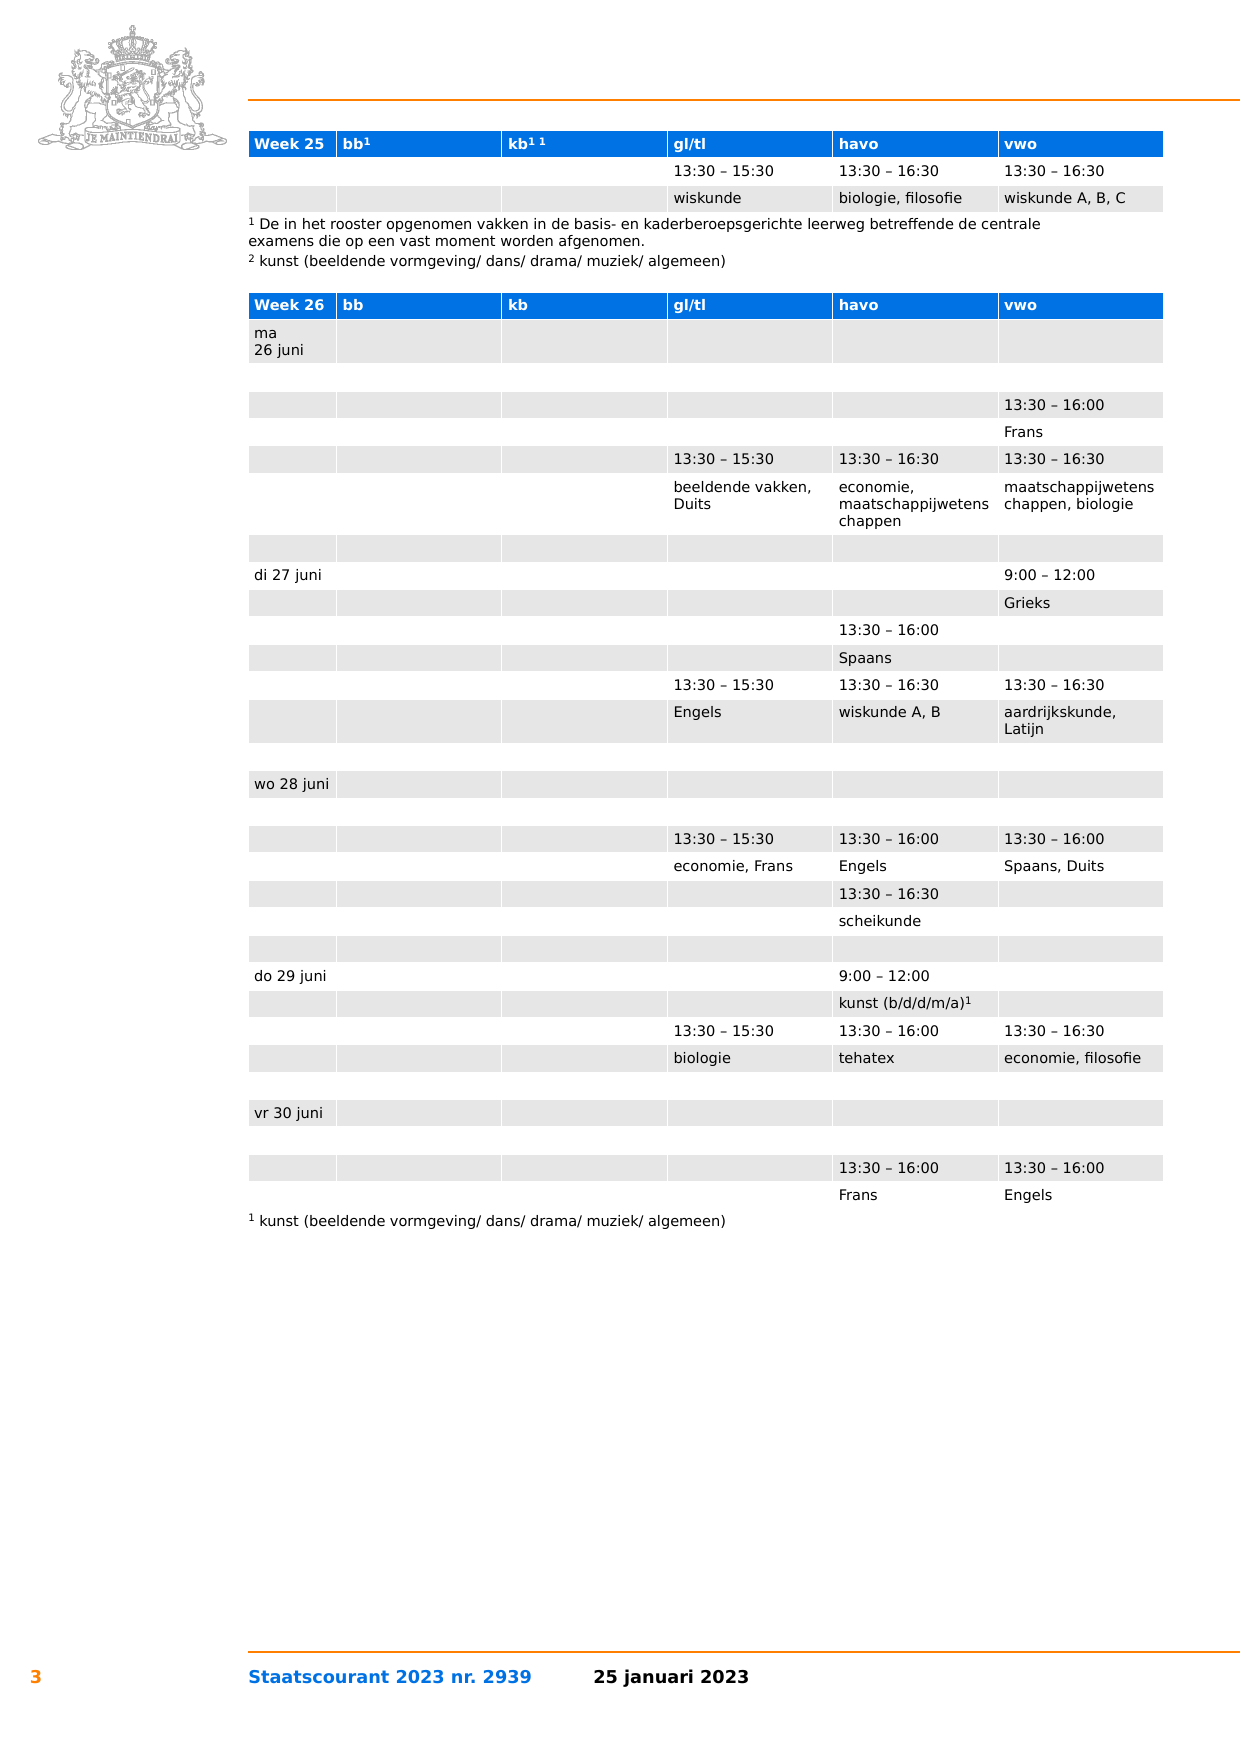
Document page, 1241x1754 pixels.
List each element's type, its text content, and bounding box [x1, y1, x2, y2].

table_cell [502, 590, 667, 616]
table_cell [249, 474, 336, 534]
table_cell [249, 799, 336, 825]
table_cell [999, 799, 1163, 825]
table_cell 13:30 – 16:30 [833, 446, 998, 473]
table_cell [999, 364, 1163, 391]
table_cell [668, 1073, 832, 1099]
table_cell [502, 1073, 667, 1099]
table_cell 13:30 – 15:30 [668, 158, 832, 185]
table_cell 13:30 – 16:00 [999, 1155, 1163, 1181]
table_cell [337, 364, 501, 391]
table_cell [668, 771, 832, 798]
table_cell [668, 419, 832, 445]
table_cell [502, 392, 667, 418]
table_cell 13:30 – 15:30 [668, 446, 832, 473]
table_cell [337, 535, 501, 562]
table_cell [337, 826, 501, 852]
table_cell 13:30 – 16:00 [833, 826, 998, 852]
table_cell [833, 936, 998, 962]
table_cell [337, 1128, 501, 1154]
table_cell wo 28 juni [249, 771, 336, 798]
table_cell [502, 446, 667, 473]
table_cell kunst (b/d/d/m/a)1 [833, 991, 998, 1017]
table_cell [999, 535, 1163, 562]
table_cell [337, 700, 501, 743]
table_cell [502, 1128, 667, 1154]
table_cell biologie, filosofie [833, 186, 998, 212]
table_cell [337, 645, 501, 671]
table_cell aardrijkskunde, Latijn [999, 700, 1163, 743]
table_cell [668, 1182, 832, 1209]
table_cell scheikunde [833, 908, 998, 935]
table_cell [833, 1128, 998, 1154]
table_header bb [337, 293, 501, 319]
table_cell 9:00 – 12:00 [999, 563, 1163, 589]
table_cell [668, 645, 832, 671]
table_cell [999, 1073, 1163, 1099]
table_cell [249, 744, 336, 770]
table_cell [249, 158, 336, 185]
table_cell [999, 963, 1163, 989]
table_cell [502, 881, 667, 907]
table_cell [249, 186, 336, 212]
table_cell Engels [999, 1182, 1163, 1209]
table_cell [249, 991, 336, 1017]
table_cell [249, 419, 336, 445]
table_cell ma 26 juni [249, 320, 336, 363]
table_cell [502, 799, 667, 825]
table_cell 13:30 – 16:00 [833, 618, 998, 644]
table_cell 13:30 – 15:30 [668, 826, 832, 852]
table_cell [249, 1018, 336, 1044]
table_cell [502, 854, 667, 880]
table_cell [833, 364, 998, 391]
table_cell [999, 1100, 1163, 1126]
table_cell do 29 juni [249, 963, 336, 989]
table_header Week 25 [249, 131, 336, 157]
table_cell [249, 645, 336, 671]
table_cell [668, 563, 832, 589]
table_cell [999, 771, 1163, 798]
table_cell [502, 1182, 667, 1209]
table_cell [337, 1182, 501, 1209]
table_cell [249, 826, 336, 852]
table_header kb [502, 293, 667, 319]
table_cell [668, 320, 832, 363]
table_cell [833, 535, 998, 562]
table_cell di 27 juni [249, 563, 336, 589]
table_cell [502, 1045, 667, 1072]
table_cell [249, 854, 336, 880]
table_cell Grieks [999, 590, 1163, 616]
table_header gl/tl [668, 131, 832, 157]
table_cell Frans [833, 1182, 998, 1209]
table_cell [337, 563, 501, 589]
table_cell [249, 1128, 336, 1154]
table_cell [502, 186, 667, 212]
table_cell 13:30 – 16:30 [833, 672, 998, 698]
table_cell [337, 419, 501, 445]
table_cell [999, 908, 1163, 935]
table_cell [337, 392, 501, 418]
table_cell [502, 963, 667, 989]
table_cell [502, 364, 667, 391]
table_cell [999, 645, 1163, 671]
table_cell [502, 563, 667, 589]
table_cell wiskunde A, B [833, 700, 998, 743]
table_cell [249, 672, 336, 698]
table_cell [833, 1073, 998, 1099]
table_cell maatschappijwetenschappen, biologie [999, 474, 1163, 534]
table_cell wiskunde A, B, C [999, 186, 1163, 212]
table_cell economie, Frans [668, 854, 832, 880]
table_cell 13:30 – 16:00 [833, 1018, 998, 1044]
table_cell [249, 535, 336, 562]
table_cell [833, 771, 998, 798]
table_cell [668, 1128, 832, 1154]
table_cell [833, 799, 998, 825]
table_cell [249, 446, 336, 473]
table_cell [337, 186, 501, 212]
table_header Week 26 [249, 293, 336, 319]
table_cell [668, 799, 832, 825]
table_cell [502, 535, 667, 562]
table_cell [249, 936, 336, 962]
table_cell [668, 908, 832, 935]
table_cell [502, 158, 667, 185]
table_cell [999, 618, 1163, 644]
table_header gl/tl [668, 293, 832, 319]
table_cell [502, 744, 667, 770]
table_cell [999, 881, 1163, 907]
table_cell [249, 1155, 336, 1181]
table_cell [337, 1100, 501, 1126]
table_cell [337, 991, 501, 1017]
table_cell wiskunde [668, 186, 832, 212]
table_cell [502, 700, 667, 743]
table_cell 13:30 – 16:30 [999, 672, 1163, 698]
table_cell [668, 1100, 832, 1126]
table_cell [337, 618, 501, 644]
table_cell [337, 1045, 501, 1072]
table_cell Spaans, Duits [999, 854, 1163, 880]
table_cell [337, 672, 501, 698]
table_cell [502, 1100, 667, 1126]
table_cell 13:30 – 16:00 [999, 392, 1163, 418]
table_cell [337, 799, 501, 825]
table_cell [502, 771, 667, 798]
table_header kb11 [502, 131, 667, 157]
table_cell [249, 908, 336, 935]
table_cell [668, 744, 832, 770]
table_cell [833, 744, 998, 770]
table_cell [337, 744, 501, 770]
table_header havo [833, 293, 998, 319]
table_cell [999, 991, 1163, 1017]
table_cell vr 30 juni [249, 1100, 336, 1126]
table_cell 1 kunst (beeldende vormgeving/ dans/ drama/ muziek/ algemeen) [248, 1210, 1163, 1229]
table_header havo [833, 131, 998, 157]
table_cell biologie [668, 1045, 832, 1072]
table_cell [668, 590, 832, 616]
table_cell [999, 320, 1163, 363]
table_cell 13:30 – 16:30 [999, 446, 1163, 473]
table_cell [249, 700, 336, 743]
table_cell [833, 320, 998, 363]
table_cell 13:30 – 16:30 [999, 1018, 1163, 1044]
table_cell economie, filosofie [999, 1045, 1163, 1072]
table_cell [337, 446, 501, 473]
table_cell 1 De in het rooster opgenomen vakken in de basis- en kaderberoepsgerichte leerweg betreffende de centrale examens die op een vast moment worden afgenomen. 2 kunst (beeldende vormgeving/ dans/ drama/ muziek/ algemeen) [248, 213, 1163, 269]
table_cell [502, 645, 667, 671]
table_header bb1 [337, 131, 501, 157]
table_cell [833, 419, 998, 445]
table_cell [337, 474, 501, 534]
table_cell [502, 908, 667, 935]
table_cell economie, maatschappijwetenschappen [833, 474, 998, 534]
table_cell [249, 881, 336, 907]
table_cell [668, 364, 832, 391]
table_cell [502, 419, 667, 445]
table_cell [337, 158, 501, 185]
table_cell [337, 771, 501, 798]
table_cell 9:00 – 12:00 [833, 963, 998, 989]
table_cell [249, 364, 336, 391]
table_cell 13:30 – 15:30 [668, 1018, 832, 1044]
table_cell [502, 1018, 667, 1044]
table_cell [337, 320, 501, 363]
table_cell [833, 590, 998, 616]
table_cell [668, 881, 832, 907]
table_cell [502, 618, 667, 644]
table_cell [999, 744, 1163, 770]
table_cell [833, 1100, 998, 1126]
table_cell 13:30 – 16:30 [833, 158, 998, 185]
table_cell [668, 392, 832, 418]
table_cell [668, 936, 832, 962]
table_cell [337, 1155, 501, 1181]
table_cell [999, 936, 1163, 962]
table_cell [833, 392, 998, 418]
table_cell [337, 854, 501, 880]
table_cell [249, 1182, 336, 1209]
table_cell 13:30 – 16:00 [999, 826, 1163, 852]
table_cell [337, 881, 501, 907]
table_cell Engels [668, 700, 832, 743]
table_cell tehatex [833, 1045, 998, 1072]
table_cell [502, 826, 667, 852]
table_cell Spaans [833, 645, 998, 671]
table_cell [668, 535, 832, 562]
table_cell [337, 936, 501, 962]
table_cell [337, 908, 501, 935]
table_cell [337, 963, 501, 989]
table_cell [502, 474, 667, 534]
table_cell [668, 963, 832, 989]
table_cell [668, 991, 832, 1017]
table_cell [502, 936, 667, 962]
table_cell [337, 1073, 501, 1099]
table_cell [249, 590, 336, 616]
table_cell [833, 563, 998, 589]
table_cell 13:30 – 16:30 [999, 158, 1163, 185]
table_cell [999, 1128, 1163, 1154]
table_cell [337, 1018, 501, 1044]
table_cell [249, 1045, 336, 1072]
table_cell [337, 590, 501, 616]
table_cell [502, 991, 667, 1017]
table_cell [668, 1155, 832, 1181]
table_cell Engels [833, 854, 998, 880]
table_cell 13:30 – 15:30 [668, 672, 832, 698]
table_cell Frans [999, 419, 1163, 445]
table_cell [249, 392, 336, 418]
table_header vwo [999, 131, 1163, 157]
table_cell 13:30 – 16:30 [833, 881, 998, 907]
table_cell beeldende vakken, Duits [668, 474, 832, 534]
table_cell [502, 672, 667, 698]
table_cell [249, 1073, 336, 1099]
table_cell [502, 320, 667, 363]
picture [38, 25, 227, 150]
table_cell 13:30 – 16:00 [833, 1155, 998, 1181]
table_cell [249, 618, 336, 644]
table_cell [668, 618, 832, 644]
table_cell [502, 1155, 667, 1181]
table_header vwo [999, 293, 1163, 319]
